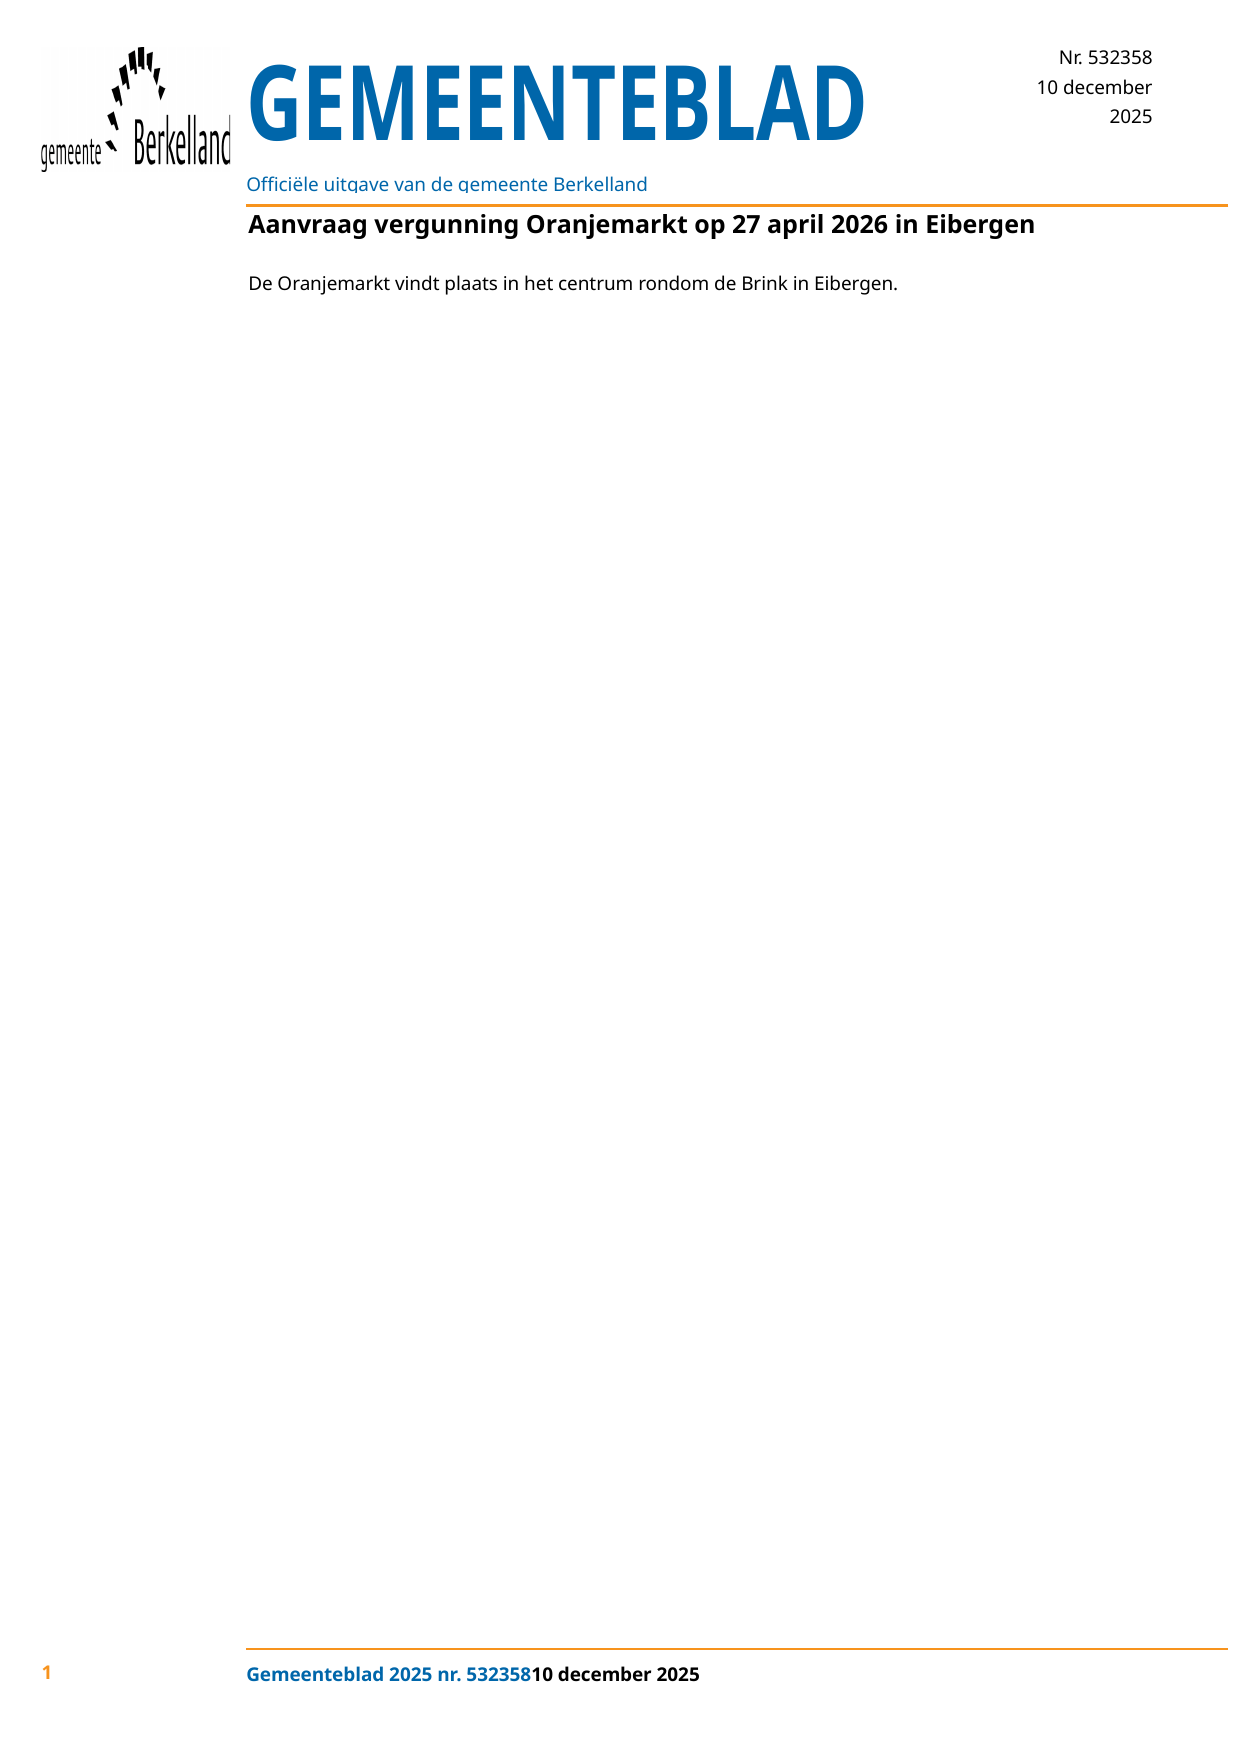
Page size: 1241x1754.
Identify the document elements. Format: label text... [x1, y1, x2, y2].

text De Oranjemarkt vindt plaats in het centrum rondom de Brink in Eibergen. [248, 270, 1152, 296]
picture [41, 47, 231, 172]
text Aanvraag vergunning Oranjemarkt op 27 april 2026 in Eibergen [248, 207, 1152, 241]
